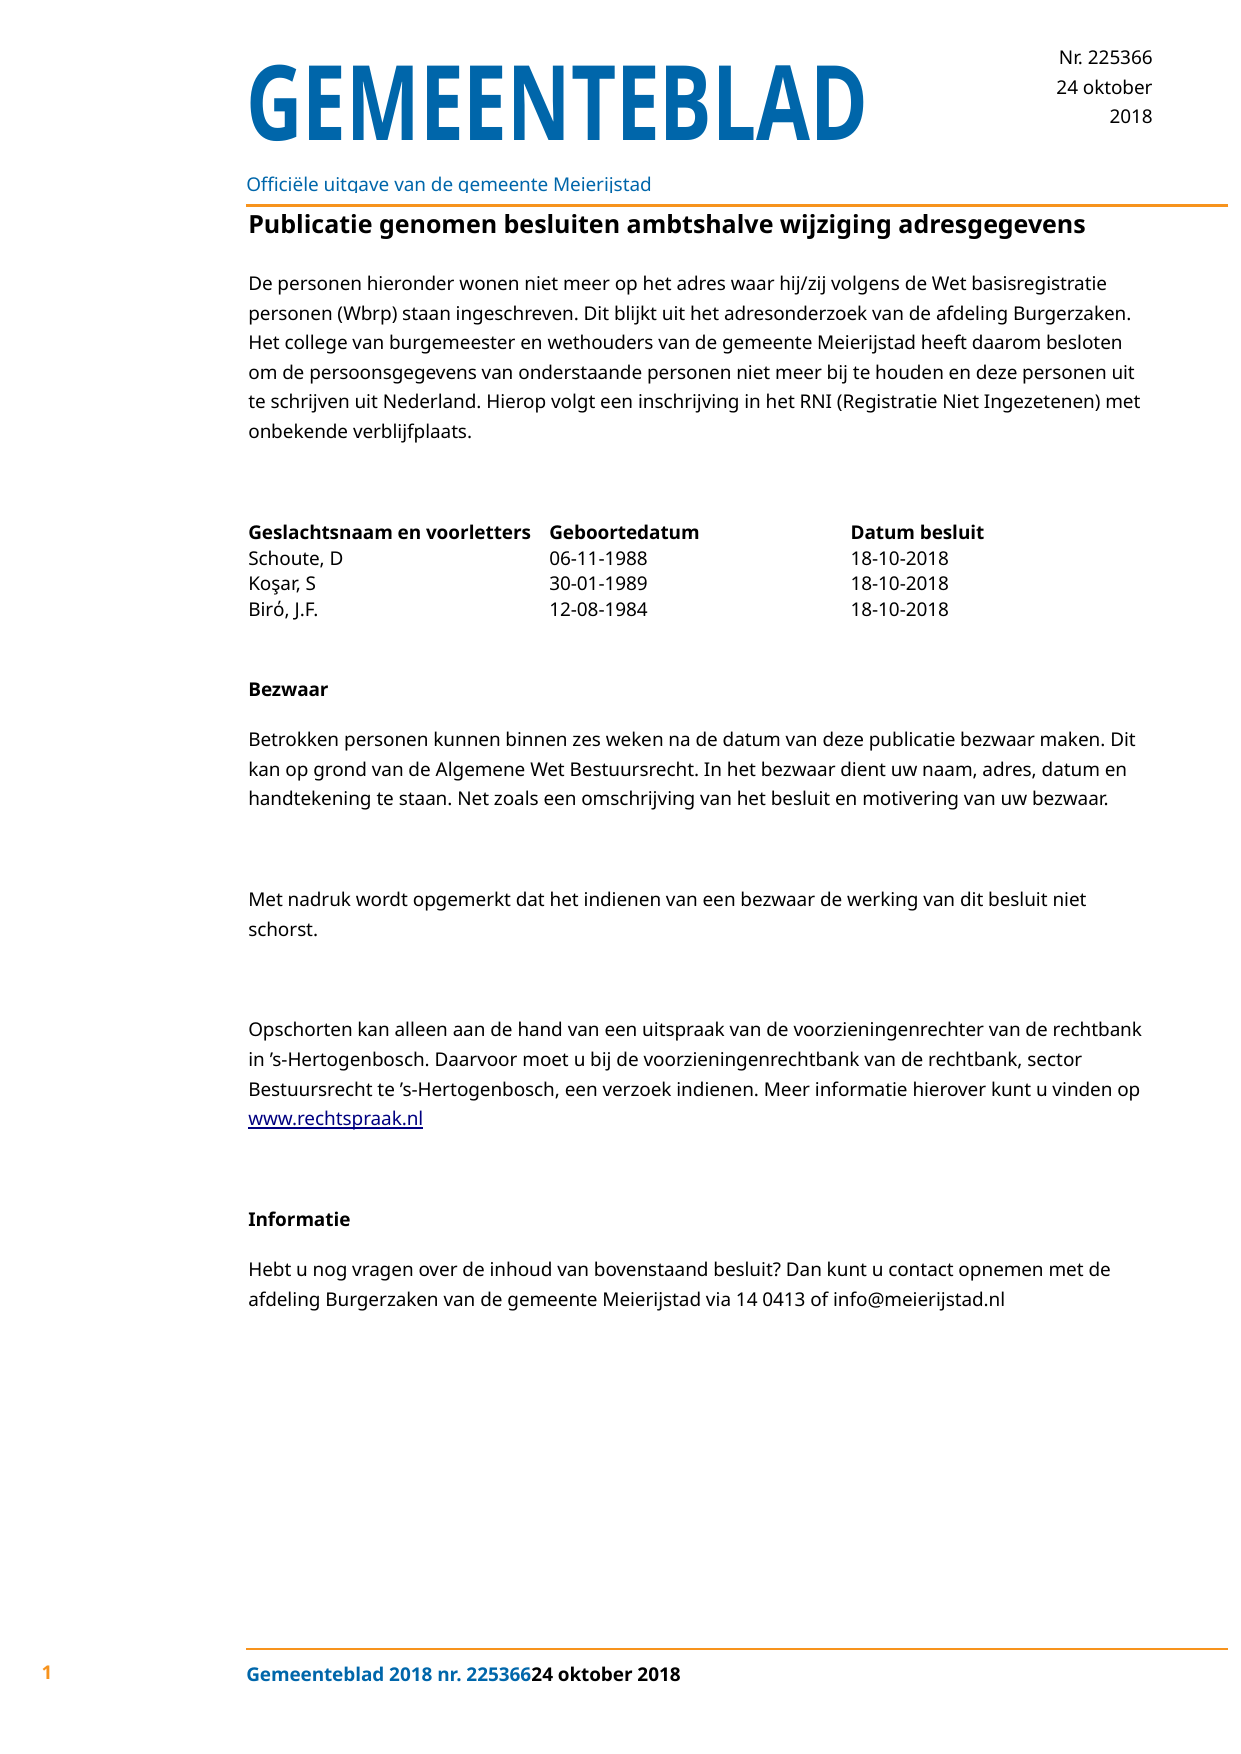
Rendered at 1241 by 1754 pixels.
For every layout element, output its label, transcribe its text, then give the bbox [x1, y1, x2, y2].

table_cell Schoute, D [248, 545, 549, 571]
text Hebt u nog vragen over de inhoud van bovenstaand besluit? Dan kunt u contact opnemen met de afdeling Burgerzaken van de gemeente Meierijstad via 14 0413 of info@meierijstad.nl [248, 1257, 1152, 1312]
table_cell 06-11-1988 [549, 545, 850, 571]
table_cell 12-08-1984 [549, 596, 850, 622]
text Met nadruk wordt opgemerkt dat het indienen van een bezwaar de werking van dit besluit niet schorst. [248, 886, 1152, 941]
picture [41, 47, 231, 172]
table_cell 18-10-2018 [850, 545, 1152, 571]
text Informatie [248, 1206, 1152, 1232]
text Bezwaar [248, 676, 1152, 701]
table_cell Koşar, S [248, 571, 549, 596]
text De personen hieronder wonen niet meer op het adres waar hij/zij volgens de Wet basisregistratie personen (Wbrp) staan ingeschreven. Dit blijkt uit het adresonderzoek van de afdeling Burgerzaken. Het college van burgemeester en wethouders van de gemeente Meierijstad heeft daarom besloten om de persoonsgegevens van onderstaande personen niet meer bij te houden en deze personen uit te schrijven uit Nederland. Hierop volgt een inschrijving in het RNI (Registratie Niet Ingezetenen) met onbekende verblijfplaats. [248, 270, 1152, 444]
table_header Geboortedatum [549, 519, 850, 545]
table_cell 18-10-2018 [850, 571, 1152, 596]
text Opschorten kan alleen aan de hand van een uitspraak van de voorzieningenrechter van de rechtbank in ’s-Hertogenbosch. Daarvoor moet u bij de voorzieningenrechtbank van de rechtbank, sector Bestuursrecht te ’s-Hertogenbosch, een verzoek indienen. Meer informatie hierover kunt u vinden op www.rechtspraak.nl [248, 1017, 1152, 1131]
text Publicatie genomen besluiten ambtshalve wijziging adresgegevens [248, 207, 1152, 241]
table_cell 30-01-1989 [549, 571, 850, 596]
table_cell Birό, J.F. [248, 596, 549, 622]
text Betrokken personen kunnen binnen zes weken na de datum van deze publicatie bezwaar maken. Dit kan op grond van de Algemene Wet Bestuursrecht. In het bezwaar dient uw naam, adres, datum en handtekening te staan. Net zoals een omschrijving van het besluit en motivering van uw bezwaar. [248, 726, 1152, 811]
table_header Datum besluit [850, 519, 1152, 545]
table_cell 18-10-2018 [850, 596, 1152, 622]
table_header Geslachtsnaam en voorletters [248, 519, 549, 545]
